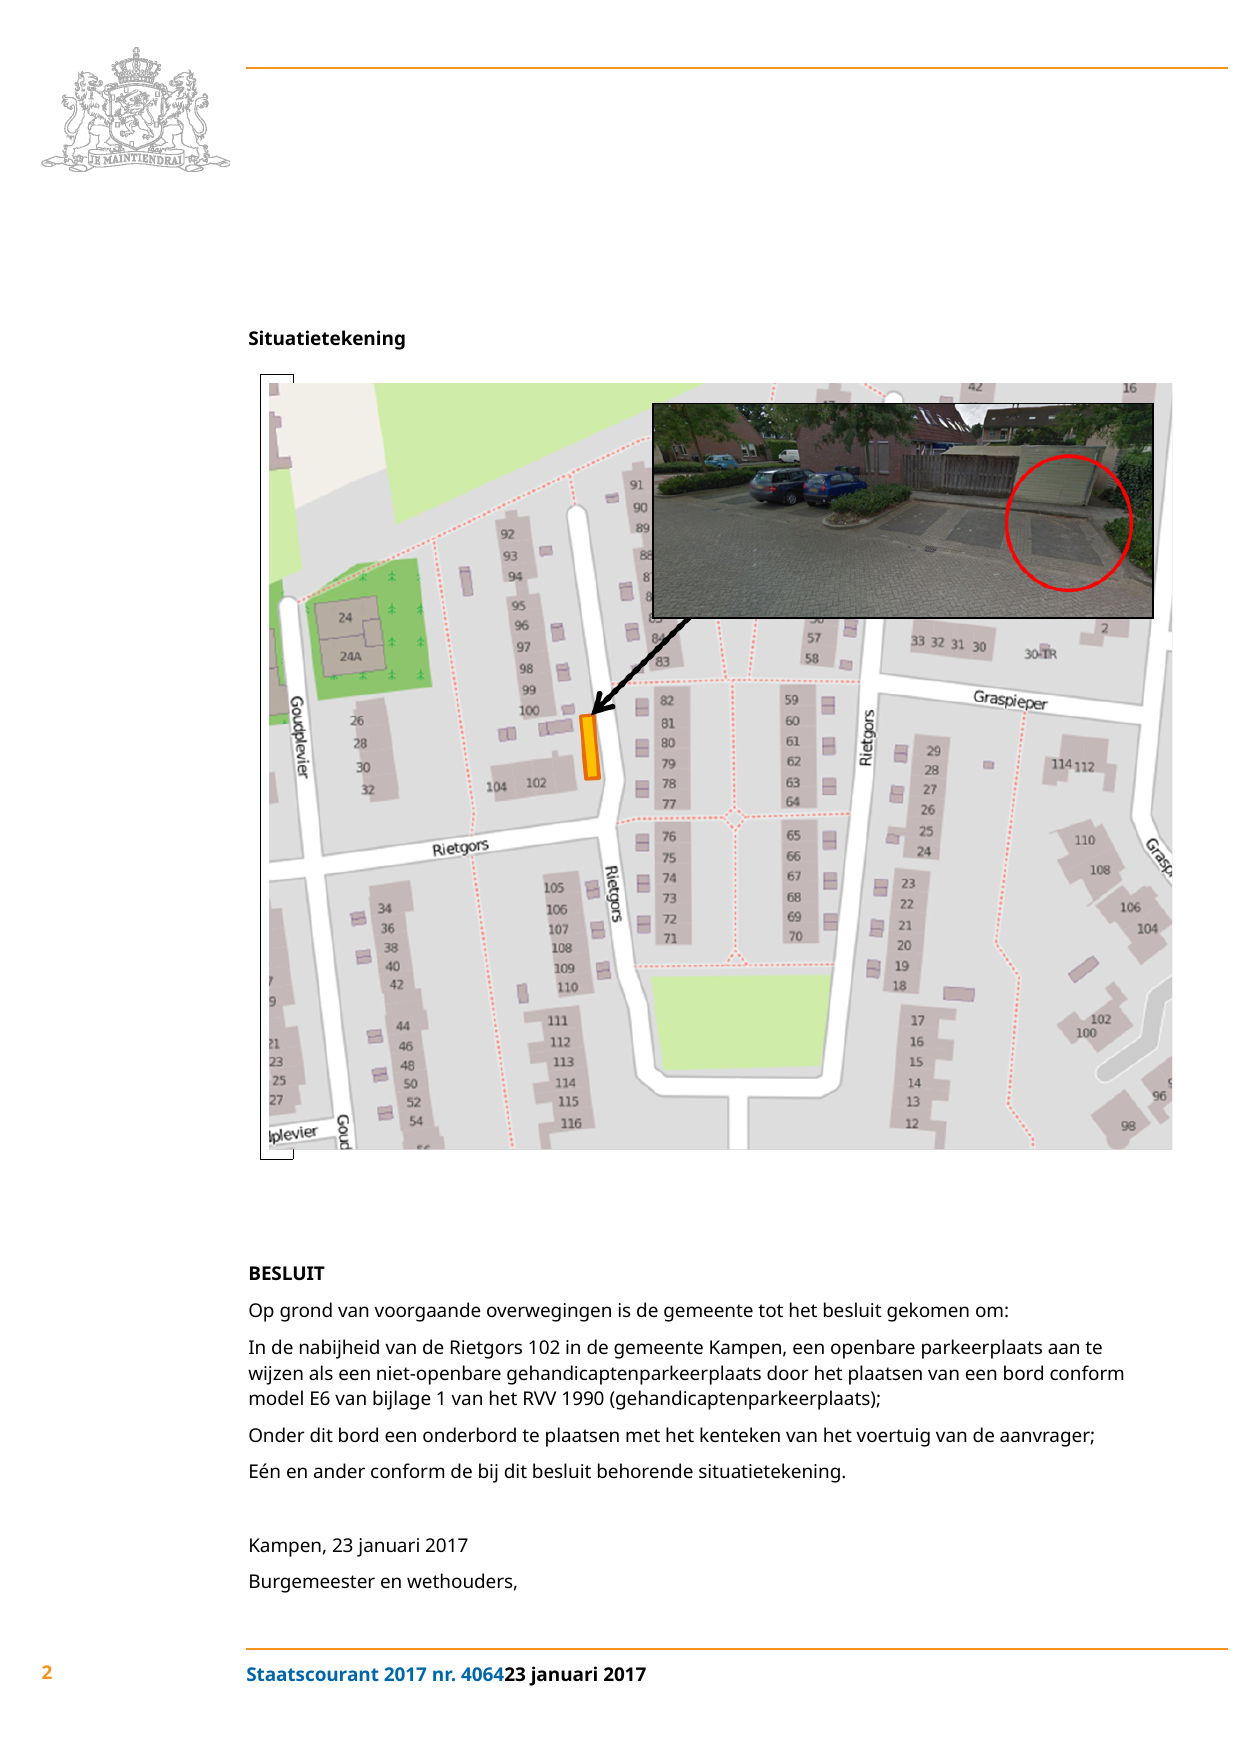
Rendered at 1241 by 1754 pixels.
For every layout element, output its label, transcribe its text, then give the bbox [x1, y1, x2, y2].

picture [268, 382, 1173, 1150]
text Eén en ander conform de bij dit besluit behorende situatietekening. [248, 1459, 1152, 1484]
text Situatietekening [248, 325, 1152, 351]
picture [41, 47, 231, 172]
text BESLUIT [248, 1261, 1152, 1286]
text Kampen, 23 januari 2017 [248, 1532, 1152, 1558]
text Op grond van voorgaande overwegingen is de gemeente tot het besluit gekomen om: [248, 1297, 1152, 1323]
text Onder dit bord een onderbord te plaatsen met het kenteken van het voertuig van de aanvrager; [248, 1422, 1152, 1448]
text In de nabijheid van de Rietgors 102 in de gemeente Kampen, een openbare parkeerplaats aan te wijzen als een niet-openbare gehandicaptenparkeerplaats door het plaatsen van een bord conform model E6 van bijlage 1 van het RVV 1990 (gehandicaptenparkeerplaats); [248, 1334, 1152, 1411]
text Burgemeester en wethouders, [248, 1569, 1152, 1594]
